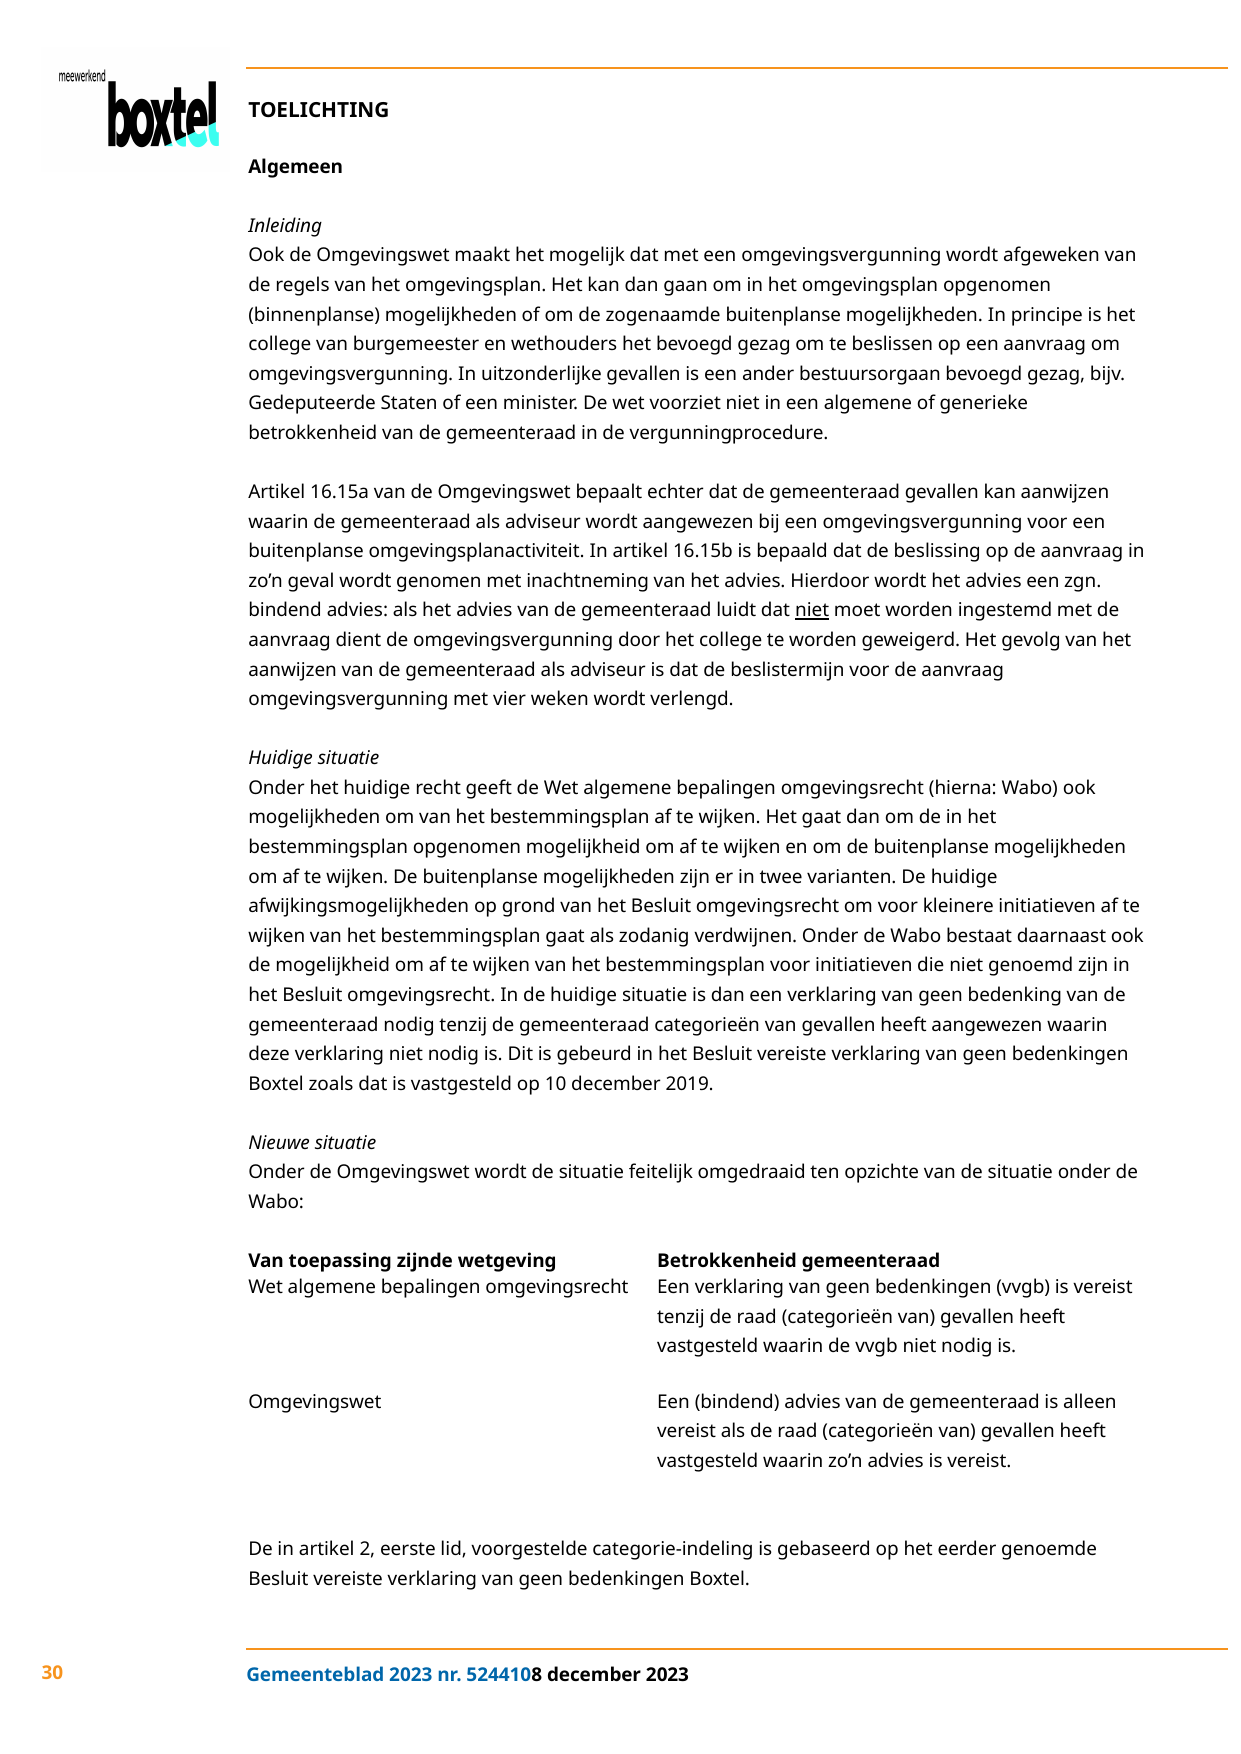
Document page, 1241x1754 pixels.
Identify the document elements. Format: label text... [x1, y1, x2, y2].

text Huidige situatie [248, 744, 1152, 770]
table_cell Een (bindend) advies van de gemeenteraad is alleen vereist als de raad (categorieën van) gevallen heeft vastgesteld waarin zo’n advies is vereist. [657, 1388, 1152, 1502]
table_header Betrokkenheid gemeenteraad [657, 1248, 1152, 1273]
text Onder de Omgevingswet wordt de situatie feitelijk omgedraaid ten opzichte van de situatie onder de Wabo: [248, 1159, 1152, 1214]
text Ook de Omgevingswet maakt het mogelijk dat met een omgevingsvergunning wordt afgeweken van de regels van het omgevingsplan. Het kan dan gaan om in het omgevingsplan opgenomen (binnenplanse) mogelijkheden of om de zogenaamde buitenplanse mogelijkheden. In principe is het college van burgemeester en wethouders het bevoegd gezag om te beslissen op een aanvraag om omgevingsvergunning. In uitzonderlijke gevallen is een ander bestuursorgaan bevoegd gezag, bijv. Gedeputeerde Staten of een minister. De wet voorziet niet in een algemene of generieke betrokkenheid van de gemeenteraad in de vergunningprocedure. [248, 242, 1152, 445]
text TOELICHTING [248, 95, 1152, 123]
table_cell Een verklaring van geen bedenkingen (vvgb) is vereist tenzij de raad (categorieën van) gevallen heeft vastgesteld waarin de vvgb niet nodig is. [657, 1273, 1152, 1388]
text Onder het huidige recht geeft de Wet algemene bepalingen omgevingsrecht (hierna: Wabo) ook mogelijkheden om van het bestemmingsplan af te wijken. Het gaat dan om de in het bestemmingsplan opgenomen mogelijkheid om af te wijken en om de buitenplanse mogelijkheden om af te wijken. De buitenplanse mogelijkheden zijn er in twee varianten. De huidige afwijkingsmogelijkheden op grond van het Besluit omgevingsrecht om voor kleinere initiatieven af te wijken van het bestemmingsplan gaat als zodanig verdwijnen. Onder de Wabo bestaat daarnaast ook de mogelijkheid om af te wijken van het bestemmingsplan voor initiatieven die niet genoemd zijn in het Besluit omgevingsrecht. In de huidige situatie is dan een verklaring van geen bedenking van de gemeenteraad nodig tenzij de gemeenteraad categorieën van gevallen heeft aangewezen waarin deze verklaring niet nodig is. Dit is gebeurd in het Besluit vereiste verklaring van geen bedenkingen Boxtel zoals dat is vastgesteld op 10 december 2019. [248, 774, 1152, 1096]
picture [41, 47, 231, 172]
table_cell Omgevingswet [248, 1388, 657, 1502]
table_header Van toepassing zijnde wetgeving [248, 1248, 657, 1273]
text Nieuwe situatie [248, 1129, 1152, 1155]
text Algemeen [248, 153, 1152, 179]
table_cell Wet algemene bepalingen omgevingsrecht [248, 1273, 657, 1388]
text Artikel 16.15a van de Omgevingswet bepaalt echter dat de gemeenteraad gevallen kan aanwijzen waarin de gemeenteraad als adviseur wordt aangewezen bij een omgevingsvergunning voor een buitenplanse omgevingsplanactiviteit. In artikel 16.15b is bepaald dat de beslissing op de aanvraag in zo’n geval wordt genomen met inachtneming van het advies. Hierdoor wordt het advies een zgn. bindend advies: als het advies van de gemeenteraad luidt dat niet moet worden ingestemd met de aanvraag dient de omgevingsvergunning door het college te worden geweigerd. Het gevolg van het aanwijzen van de gemeenteraad als adviseur is dat de beslistermijn voor de aanvraag omgevingsvergunning met vier weken wordt verlengd. [248, 478, 1152, 711]
text Inleiding [248, 212, 1152, 238]
text De in artikel 2, eerste lid, voorgestelde categorie-indeling is gebaseerd op het eerder genoemde Besluit vereiste verklaring van geen bedenkingen Boxtel. [248, 1535, 1152, 1590]
